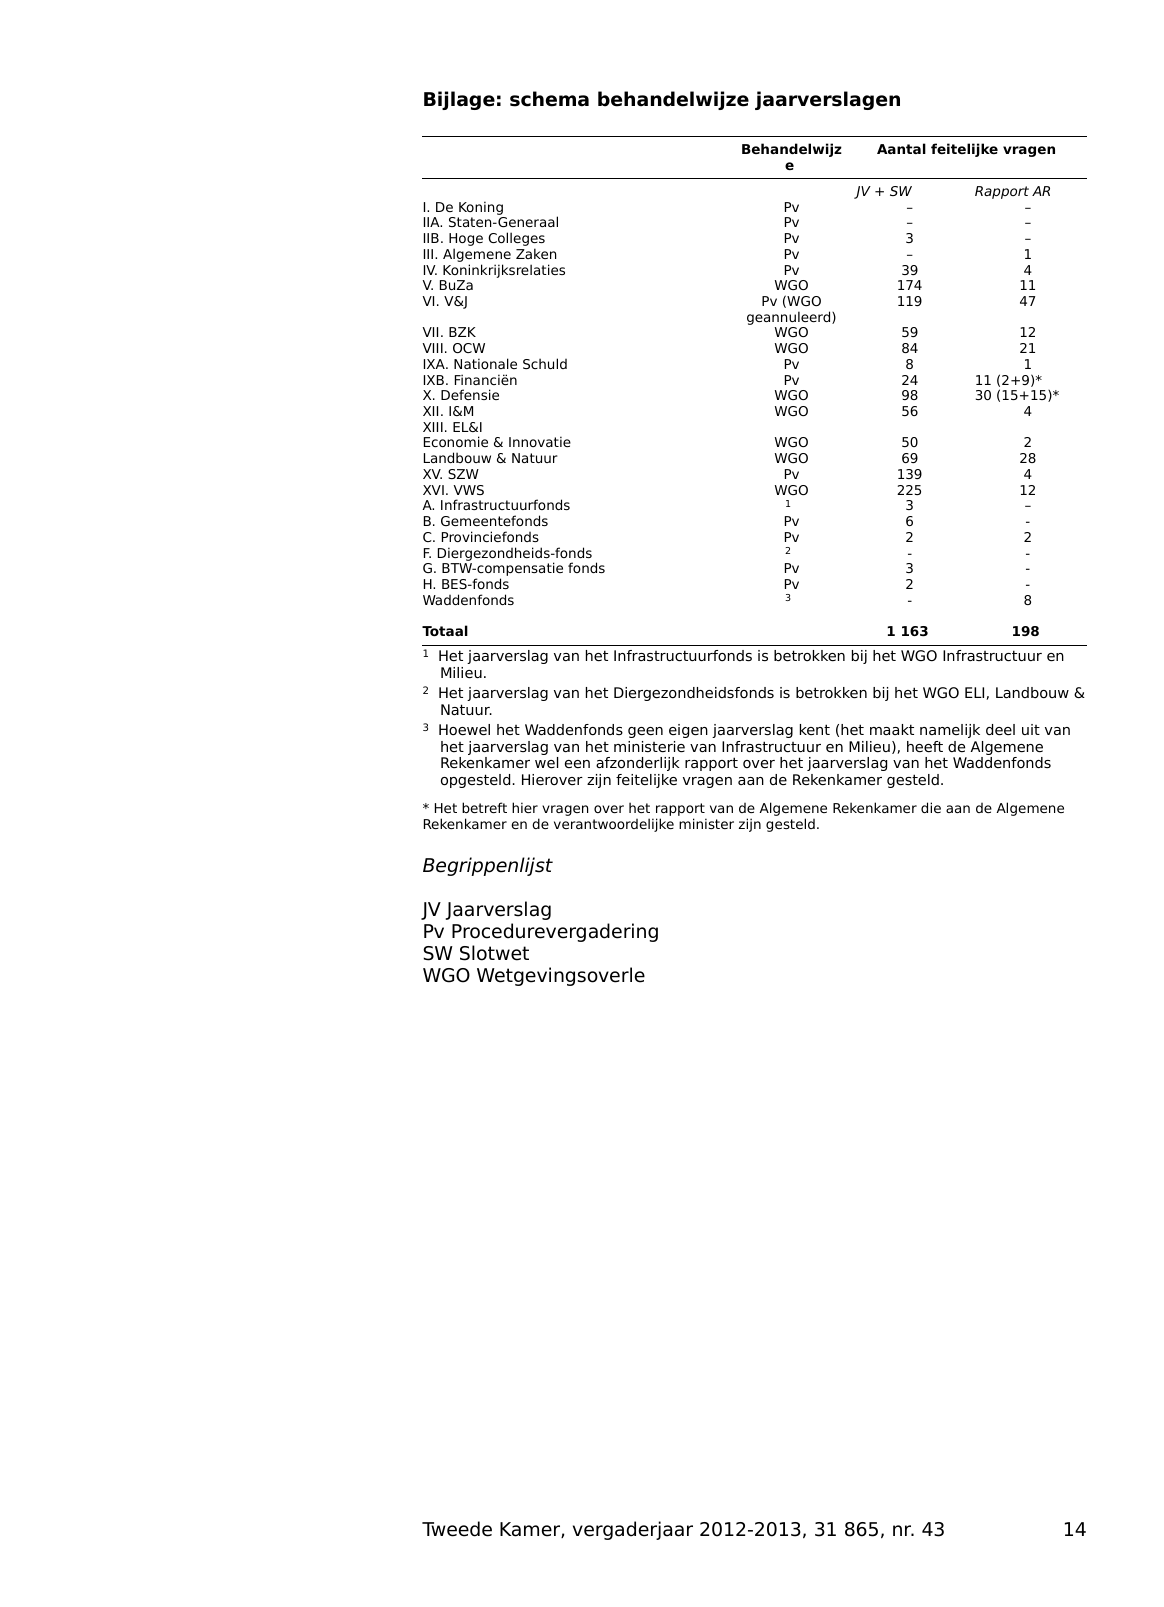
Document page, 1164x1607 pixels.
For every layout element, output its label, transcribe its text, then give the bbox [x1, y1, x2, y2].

table_cell 8 [850, 357, 968, 372]
table_cell 39 [850, 262, 968, 278]
table_cell WGO [732, 483, 850, 498]
table_cell Pv [732, 467, 850, 482]
table_cell Economie & Innovatie [422, 435, 732, 451]
table_cell F. Diergezondheids-fonds [422, 545, 732, 561]
subtitle Begrippenlijst [422, 855, 1087, 877]
table_cell IV. Koninkrijksrelaties [422, 262, 732, 278]
table_cell WGO [732, 278, 850, 294]
table_cell – [969, 199, 1087, 215]
table_cell – [850, 215, 968, 231]
table_cell 4 [969, 404, 1087, 419]
table_cell WGO [732, 388, 850, 404]
table_cell – [969, 231, 1087, 247]
table_cell 47 [969, 294, 1087, 325]
table_cell WGO [732, 404, 850, 419]
table_cell 12 [969, 325, 1087, 341]
table_cell 11 (2+9)* [969, 373, 1087, 388]
table_cell IXB. Financiën [422, 373, 732, 388]
table_cell WGO [732, 435, 850, 451]
table_cell 1 [969, 247, 1087, 262]
table_cell 3 [850, 231, 968, 247]
table_cell WGO [732, 451, 850, 467]
table_cell 139 [850, 467, 968, 482]
table_cell 1 163 [850, 624, 968, 644]
table_cell VIII. OCW [422, 341, 732, 357]
table_cell 28 [969, 451, 1087, 467]
table_header [422, 137, 732, 178]
table_cell [732, 608, 850, 624]
table_cell 1 Het jaarverslag van het Infrastructuurfonds is betrokken bij het WGO Infrastructuur en Milieu. 2 Het jaarverslag van het Diergezondheidsfonds is betrokken bij het WGO ELI, Landbouw & Natuur. 3 Hoewel het Waddenfonds geen eigen jaarverslag kent (het maakt namelijk deel uit van het jaarverslag van het ministerie van Infrastructuur en Milieu), heeft de Algemene Rekenkamer wel een afzonderlijk rapport over het jaarverslag van het Waddenfonds opgesteld. Hierover zijn feitelijke vragen aan de Rekenkamer gesteld. * Het betreft hier vragen over het rapport van de Algemene Rekenkamer die aan de Algemene Rekenkamer en de verantwoordelijke minister zijn gesteld. [422, 646, 1087, 832]
table_cell H. BES-fonds [422, 577, 732, 593]
table_cell 2 [732, 545, 850, 561]
table_cell 225 [850, 483, 968, 498]
table_cell Pv [732, 577, 850, 593]
table_cell 198 [969, 624, 1087, 644]
table_cell 119 [850, 294, 968, 325]
table_cell 3 [850, 498, 968, 514]
table_cell - [850, 545, 968, 561]
table_cell Pv [732, 530, 850, 545]
table_cell VI. V&J [422, 294, 732, 325]
table_cell [732, 624, 850, 644]
table_cell [850, 608, 968, 624]
table_cell 59 [850, 325, 968, 341]
table_cell IXA. Nationale Schuld [422, 357, 732, 372]
table_cell [850, 420, 968, 435]
table_cell 69 [850, 451, 968, 467]
table_cell Rapport AR [969, 179, 1087, 199]
table_cell 21 [969, 341, 1087, 357]
table_cell 6 [850, 514, 968, 530]
table_cell 98 [850, 388, 968, 404]
table_cell 8 [969, 593, 1087, 608]
table_cell - [969, 561, 1087, 577]
table_cell [969, 420, 1087, 435]
table_cell XVI. VWS [422, 483, 732, 498]
table_cell [422, 179, 732, 199]
table_cell 50 [850, 435, 968, 451]
text SW Slotwet [422, 943, 1087, 965]
table_cell - [969, 577, 1087, 593]
table_header Aantal feitelijke vragen [850, 137, 1087, 178]
table_cell Pv [732, 231, 850, 247]
table_cell 4 [969, 467, 1087, 482]
table_cell WGO [732, 325, 850, 341]
table_cell 2 [850, 577, 968, 593]
table_cell [969, 608, 1087, 624]
table_cell [732, 179, 850, 199]
table_cell Pv [732, 357, 850, 372]
table_cell X. Defensie [422, 388, 732, 404]
table_cell Pv [732, 199, 850, 215]
table_cell I. De Koning [422, 199, 732, 215]
table_cell IIB. Hoge Colleges [422, 231, 732, 247]
table_cell [422, 608, 732, 624]
table_cell Pv [732, 215, 850, 231]
table_cell XII. I&M [422, 404, 732, 419]
table_cell XV. SZW [422, 467, 732, 482]
table_cell III. Algemene Zaken [422, 247, 732, 262]
table_cell 11 [969, 278, 1087, 294]
table_cell JV + SW [850, 179, 968, 199]
table_cell - [969, 545, 1087, 561]
table_cell VII. BZK [422, 325, 732, 341]
table_cell 84 [850, 341, 968, 357]
table_cell Pv [732, 514, 850, 530]
table_cell 4 [969, 262, 1087, 278]
table_cell 2 [969, 435, 1087, 451]
table_cell 1 [969, 357, 1087, 372]
table_cell – [850, 247, 968, 262]
table_cell C. Provinciefonds [422, 530, 732, 545]
text Pv Procedurevergadering [422, 921, 1087, 943]
table_header Behandelwijze [732, 137, 850, 178]
table_cell Pv [732, 561, 850, 577]
table_cell G. BTW-compensatie fonds [422, 561, 732, 577]
table_cell Pv (WGO geannuleerd) [732, 294, 850, 325]
table_cell Landbouw & Natuur [422, 451, 732, 467]
table_cell – [969, 498, 1087, 514]
table_cell V. BuZa [422, 278, 732, 294]
table_cell Waddenfonds [422, 593, 732, 608]
table_cell IIA. Staten-Generaal [422, 215, 732, 231]
table_cell 3 [850, 561, 968, 577]
text WGO Wetgevingsoverle [422, 965, 1087, 987]
table_cell 174 [850, 278, 968, 294]
table_cell – [850, 199, 968, 215]
table_cell XIII. EL&I [422, 420, 732, 435]
table_cell WGO [732, 341, 850, 357]
table_cell 1 [732, 498, 850, 514]
table_cell Pv [732, 373, 850, 388]
table_cell 12 [969, 483, 1087, 498]
subtitle Bijlage: schema behandelwijze jaarverslagen [77, 89, 1087, 111]
table_cell 24 [850, 373, 968, 388]
table_cell - [850, 593, 968, 608]
table_cell 3 [732, 593, 850, 608]
table_cell 2 [969, 530, 1087, 545]
table_cell B. Gemeentefonds [422, 514, 732, 530]
table_cell - [969, 514, 1087, 530]
table_cell [732, 420, 850, 435]
table_cell – [969, 215, 1087, 231]
table_cell Pv [732, 262, 850, 278]
table_cell A. Infrastructuurfonds [422, 498, 732, 514]
table_cell Pv [732, 247, 850, 262]
table_cell Totaal [422, 624, 732, 644]
table_cell 2 [850, 530, 968, 545]
table_cell 30 (15+15)* [969, 388, 1087, 404]
text JV Jaarverslag [422, 899, 1087, 921]
table_cell 56 [850, 404, 968, 419]
